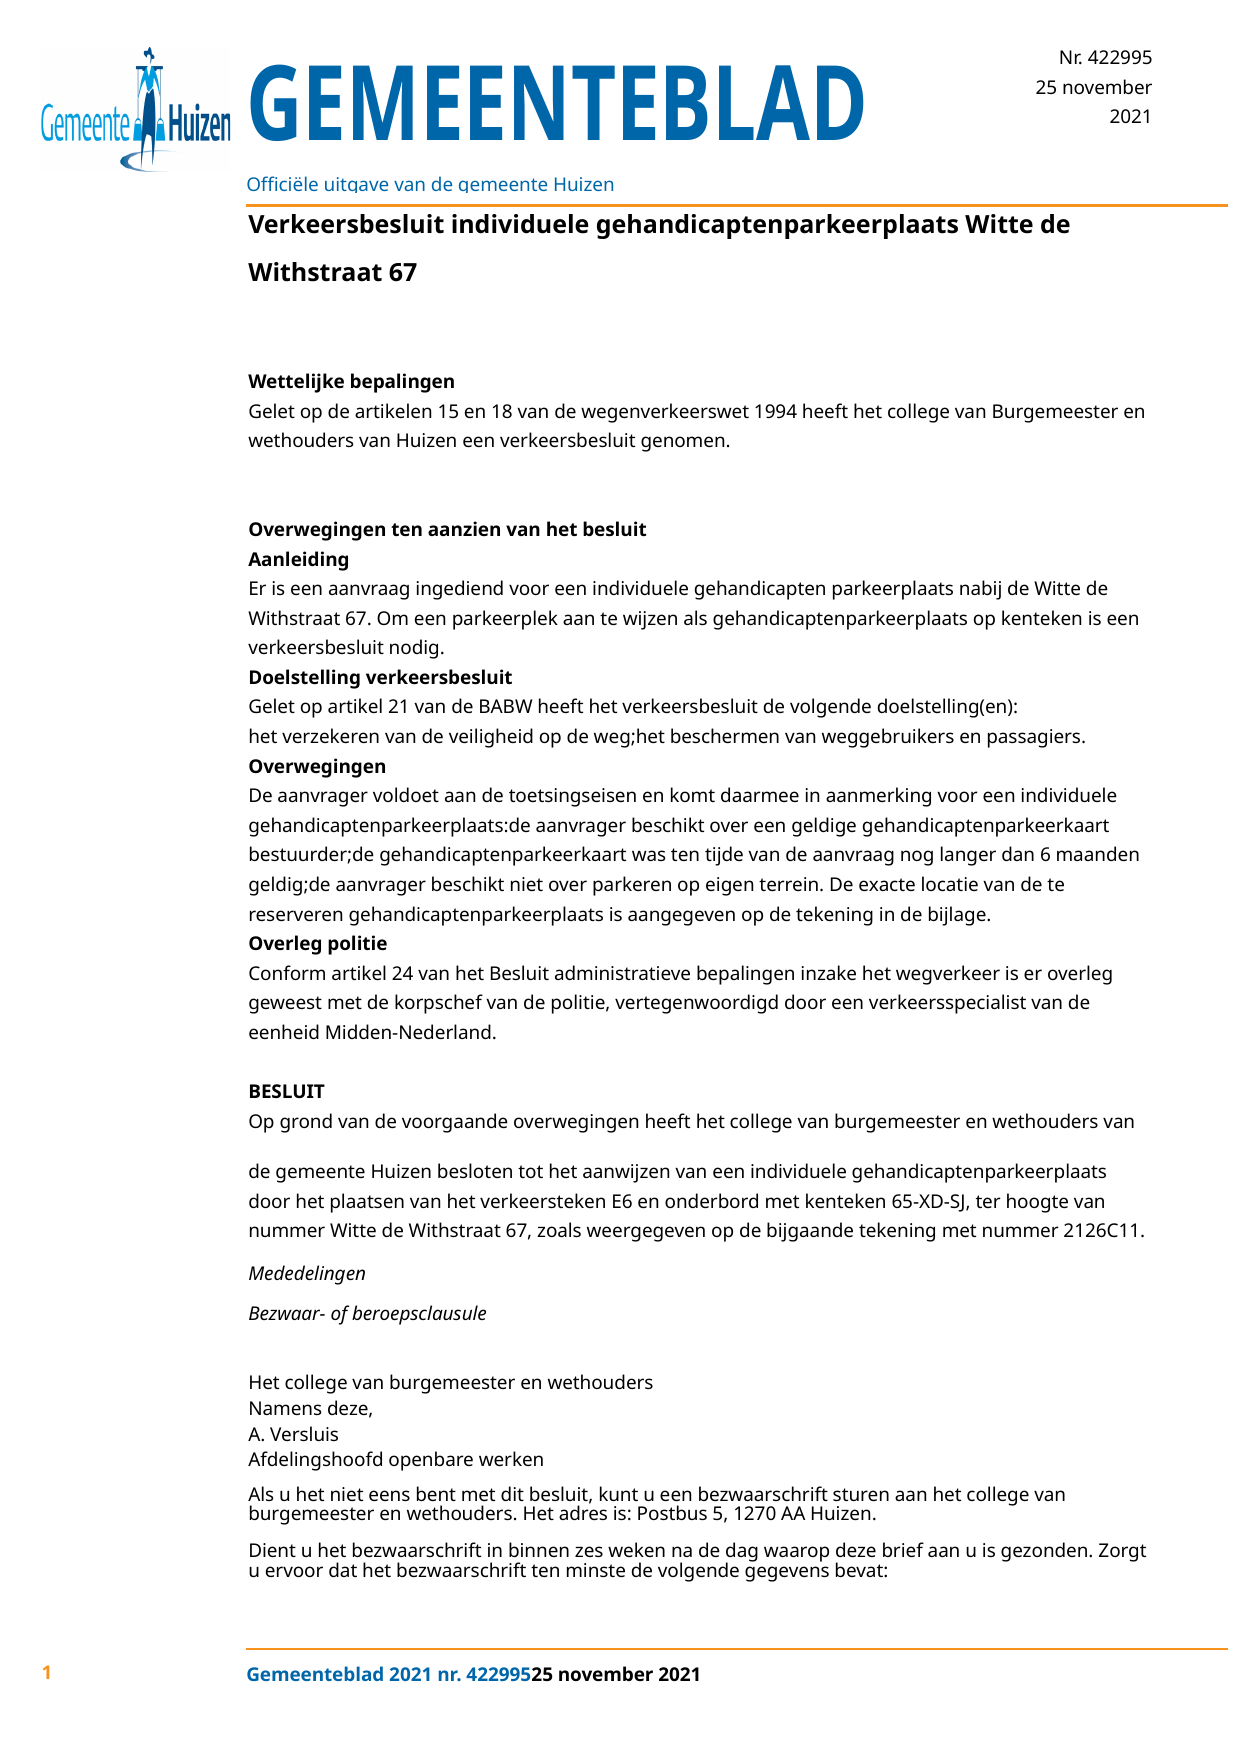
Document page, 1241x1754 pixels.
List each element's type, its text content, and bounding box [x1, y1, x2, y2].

text Afdelingshoofd openbare werken [248, 1447, 1152, 1472]
text Conform artikel 24 van het Besluit administratieve bepalingen inzake het wegverkeer is er overleg geweest met de korpschef van de politie, vertegenwoordigd door een verkeersspecialist van de eenheid Midden-Nederland. [248, 960, 1152, 1045]
text Als u het niet eens bent met dit besluit, kunt u een bezwaarschrift sturen aan het college van burgemeester en wethouders. Het adres is: Postbus 5, 1270 AA Huizen. [248, 1486, 1152, 1524]
text Bezwaar- of beroepsclausule [248, 1300, 1152, 1326]
text Wettelijke bepalingen [248, 368, 1152, 394]
text Doelstelling verkeersbesluit [248, 664, 1152, 690]
text Overleg politie [248, 930, 1152, 956]
text Aanleiding [248, 546, 1152, 571]
text Namens deze, [248, 1395, 1152, 1421]
picture [41, 47, 231, 172]
text Gelet op de artikelen 15 en 18 van de wegenverkeerswet 1994 heeft het college van Burgemeester en wethouders van Huizen een verkeersbesluit genomen. [248, 398, 1152, 453]
text Overwegingen [248, 753, 1152, 778]
text Overwegingen ten aanzien van het besluit [248, 516, 1152, 542]
text Op grond van de voorgaande overwegingen heeft het college van burgemeester en wethouders van [248, 1108, 1152, 1133]
text Verkeersbesluit individuele gehandicaptenparkeerplaats Witte de Withstraat 67 [248, 207, 1152, 288]
text BESLUIT [248, 1078, 1152, 1104]
text Gelet op artikel 21 van de BABW heeft het verkeersbesluit de volgende doelstelling(en): [248, 694, 1152, 719]
text de gemeente Huizen besloten tot het aanwijzen van een individuele gehandicaptenparkeerplaats door het plaatsen van het verkeersteken E6 en onderbord met kenteken 65-XD-SJ, ter hoogte van nummer Witte de Withstraat 67, zoals weergegeven op de bijgaande tekening met nummer 2126C11. [248, 1158, 1152, 1243]
text De aanvrager voldoet aan de toetsingseisen en komt daarmee in aanmerking voor een individuele gehandicaptenparkeerplaats:de aanvrager beschikt over een geldige gehandicaptenparkeerkaart bestuurder;de gehandicaptenparkeerkaart was ten tijde van de aanvraag nog langer dan 6 maanden geldig;de aanvrager beschikt niet over parkeren op eigen terrein. De exacte locatie van de te reserveren gehandicaptenparkeerplaats is aangegeven op de tekening in de bijlage. [248, 782, 1152, 926]
text Er is een aanvraag ingediend voor een individuele gehandicapten parkeerplaats nabij de Witte de Withstraat 67. Om een parkeerplek aan te wijzen als gehandicaptenparkeerplaats op kenteken is een verkeersbesluit nodig. [248, 575, 1152, 660]
text A. Versluis [248, 1421, 1152, 1447]
text Dient u het bezwaarschrift in binnen zes weken na de dag waarop deze brief aan u is gezonden. Zorgt u ervoor dat het bezwaarschrift ten minste de volgende gegevens bevat: [248, 1542, 1152, 1581]
text Het college van burgemeester en wethouders [248, 1369, 1152, 1395]
text het verzekeren van de veiligheid op de weg;het beschermen van weggebruikers en passagiers. [248, 723, 1152, 749]
text Mededelingen [248, 1261, 1152, 1286]
